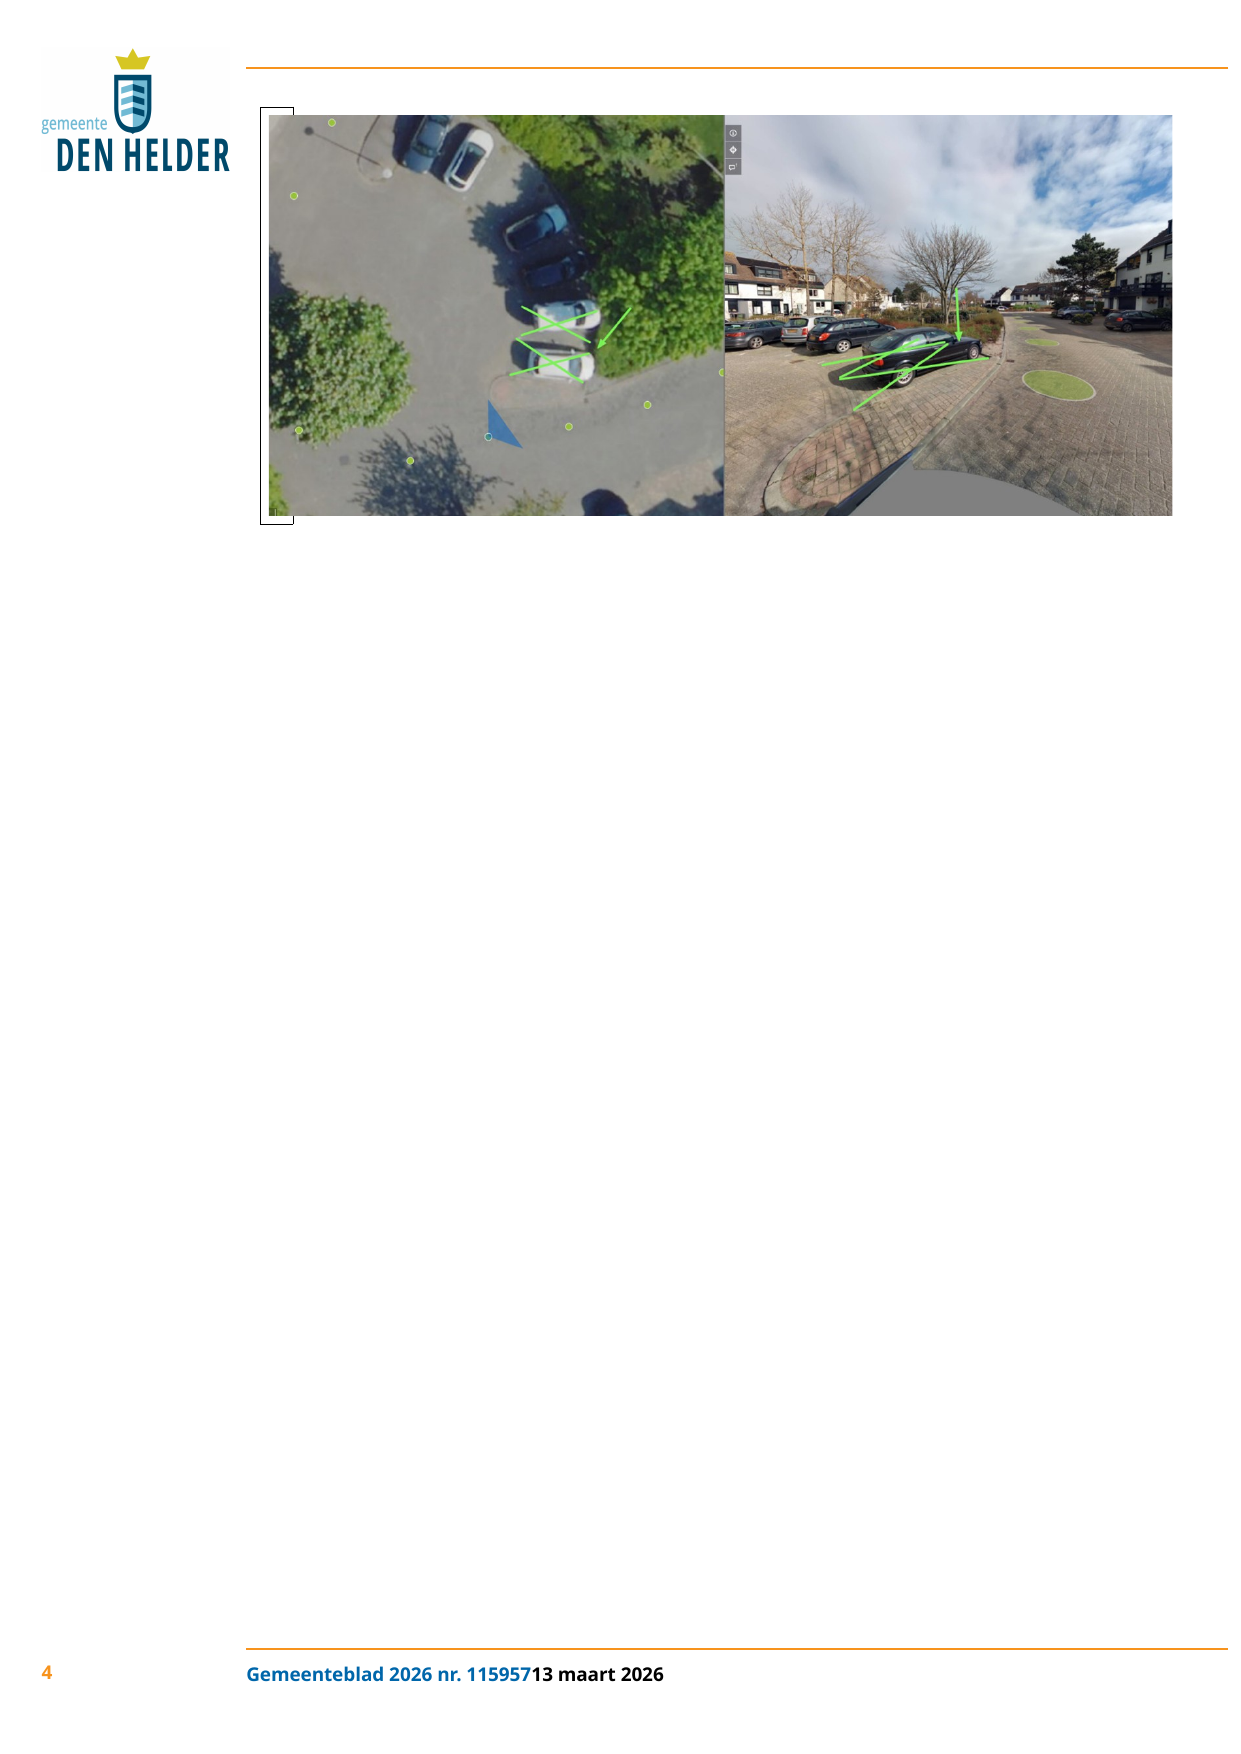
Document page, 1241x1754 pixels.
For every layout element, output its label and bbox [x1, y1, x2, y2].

picture [220, 160, 224, 172]
picture [63, 144, 68, 165]
picture [100, 154, 106, 172]
picture [41, 47, 231, 172]
picture [268, 115, 1173, 516]
picture [182, 144, 187, 165]
picture [130, 157, 135, 172]
